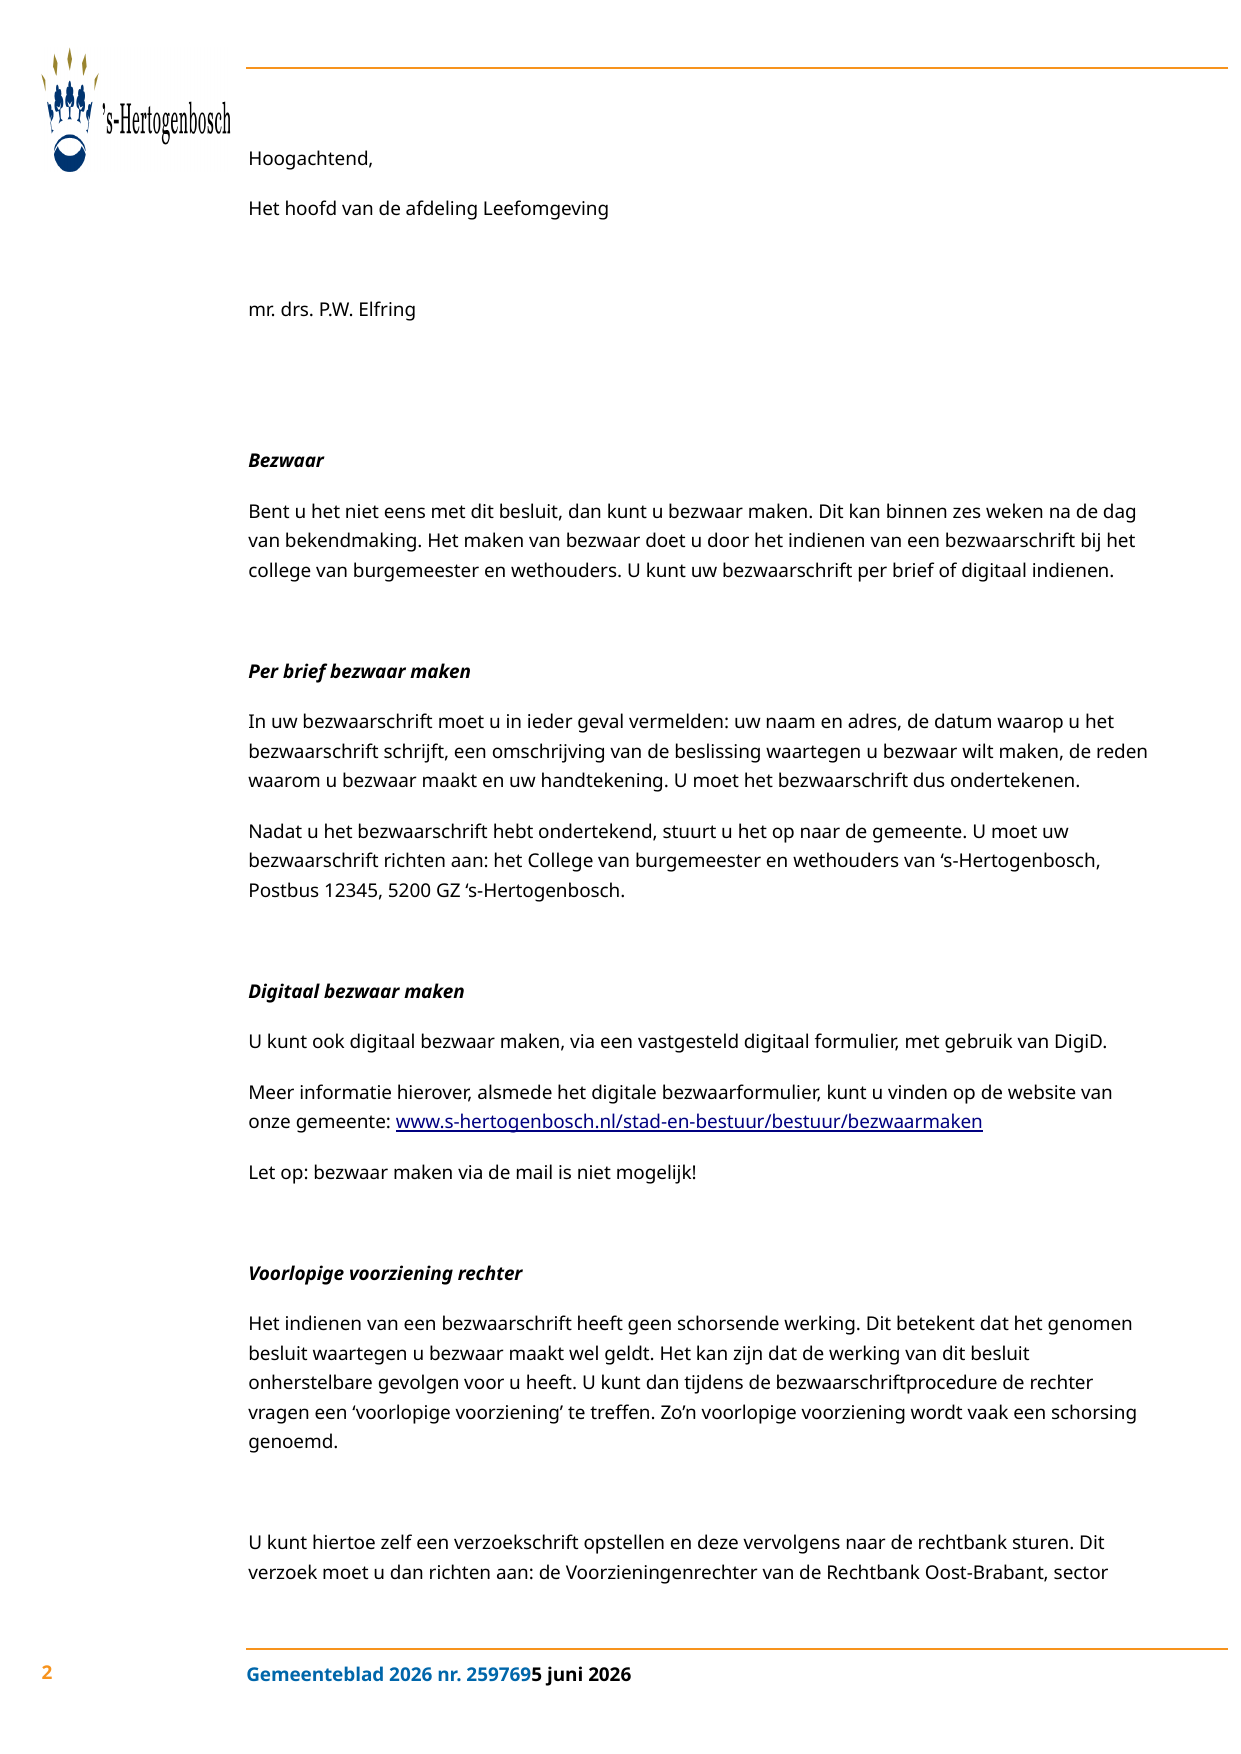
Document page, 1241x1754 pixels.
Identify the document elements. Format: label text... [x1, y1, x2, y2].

text Het hoofd van de afdeling Leefomgeving [248, 196, 1152, 221]
text mr. drs. P.W. Elfring [248, 296, 1152, 322]
text Digitaal bezwaar maken [248, 978, 1152, 1004]
text Voorlopige voorziening rechter [248, 1260, 1152, 1286]
text U kunt hiertoe zelf een verzoekschrift opstellen en deze vervolgens naar de rechtbank sturen. Dit verzoek moet u dan richten aan: de Voorzieningenrechter van de Rechtbank Oost-Brabant, sector [248, 1529, 1152, 1585]
text Nadat u het bezwaarschrift hebt ondertekend, stuurt u het op naar de gemeente. U moet uw bezwaarschrift richten aan: het College van burgemeester en wethouders van ‘s-Hertogenbosch, Postbus 12345, 5200 GZ ‘s-Hertogenbosch. [248, 818, 1152, 903]
text Het indienen van een bezwaarschrift heeft geen schorsende werking. Dit betekent dat het genomen besluit waartegen u bezwaar maakt wel geldt. Het kan zijn dat de werking van dit besluit onherstelbare gevolgen voor u heeft. U kunt dan tijdens de bezwaarschriftprocedure de rechter vragen een ‘voorlopige voorziening’ te treffen. Zo’n voorlopige voorziening wordt vaak een schorsing genoemd. [248, 1310, 1152, 1454]
text U kunt ook digitaal bezwaar maken, via een vastgesteld digitaal formulier, met gebruik van DigiD. [248, 1028, 1152, 1054]
picture [41, 47, 231, 172]
text Bent u het niet eens met dit besluit, dan kunt u bezwaar maken. Dit kan binnen zes weken na de dag van bekendmaking. Het maken van bezwaar doet u door het indienen van een bezwaarschrift bij het college van burgemeester en wethouders. U kunt uw bezwaarschrift per brief of digitaal indienen. [248, 498, 1152, 583]
text Let op: bezwaar maken via de mail is niet mogelijk! [248, 1159, 1152, 1185]
text Hoogachtend, [248, 145, 1152, 171]
text Bezwaar [248, 448, 1152, 473]
text Meer informatie hierover, alsmede het digitale bezwaarformulier, kunt u vinden op de website van onze gemeente: www.s-hertogenbosch.nl/stad-en-bestuur/bestuur/bezwaarmaken [248, 1079, 1152, 1134]
text In uw bezwaarschrift moet u in ieder geval vermelden: uw naam en adres, de datum waarop u het bezwaarschrift schrijft, een omschrijving van de beslissing waartegen u bezwaar wilt maken, de reden waarom u bezwaar maakt en uw handtekening. U moet het bezwaarschrift dus ondertekenen. [248, 708, 1152, 793]
text Per brief bezwaar maken [248, 658, 1152, 684]
